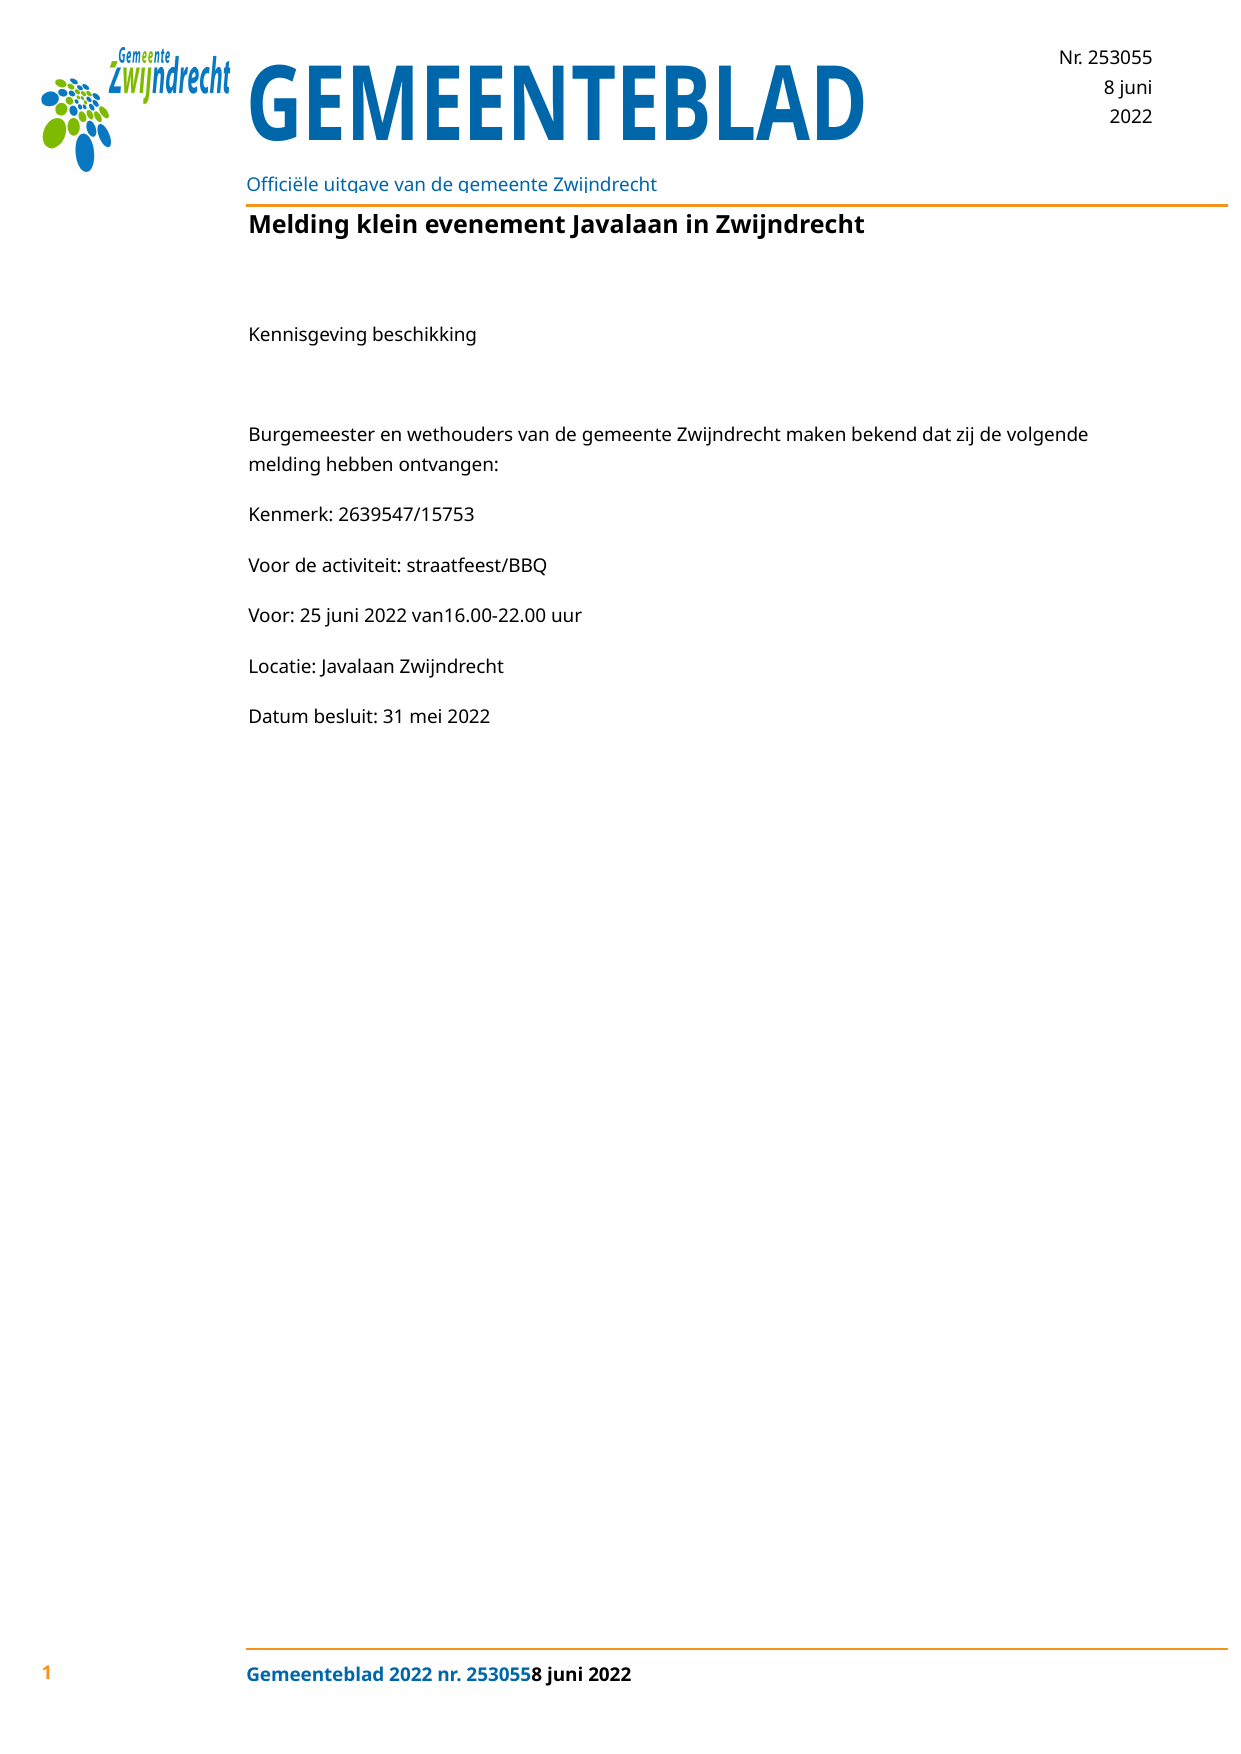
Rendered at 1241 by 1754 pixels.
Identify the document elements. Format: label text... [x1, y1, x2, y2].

text Burgemeester en wethouders van de gemeente Zwijndrecht maken bekend dat zij de volgende melding hebben ontvangen: [248, 422, 1152, 477]
text Datum besluit: 31 mei 2022 [248, 703, 1152, 729]
picture [41, 47, 231, 172]
text Voor de activiteit: straatfeest/BBQ [248, 552, 1152, 578]
text Kenmerk: 2639547/15753 [248, 502, 1152, 527]
text Kennisgeving beschikking [248, 321, 1152, 346]
text Melding klein evenement Javalaan in Zwijndrecht [248, 207, 1152, 241]
text Locatie: Javalaan Zwijndrecht [248, 653, 1152, 678]
text Voor: 25 juni 2022 van16.00-22.00 uur [248, 602, 1152, 628]
